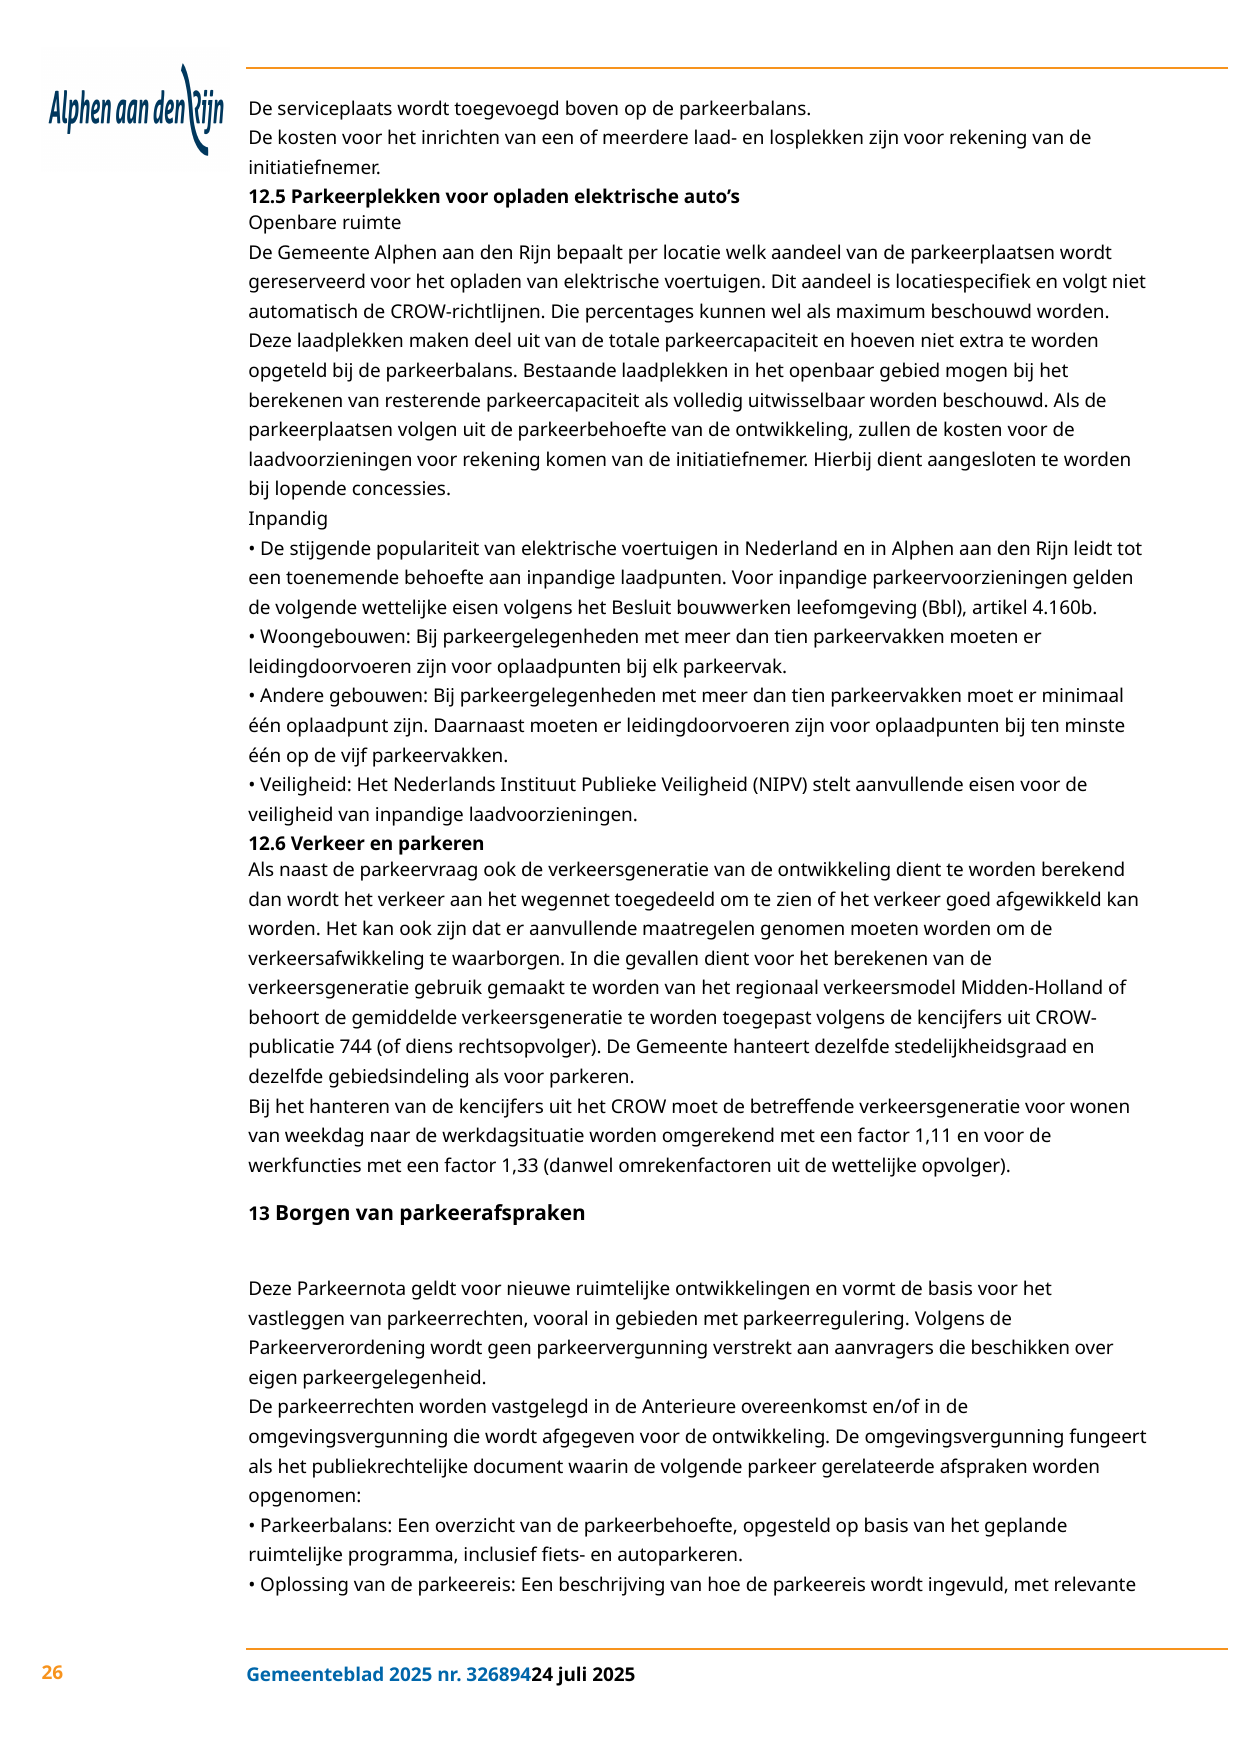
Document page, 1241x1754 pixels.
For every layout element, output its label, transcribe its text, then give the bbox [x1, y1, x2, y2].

text De kosten voor het inrichten van een of meerdere laad- en losplekken zijn voor rekening van de initiatiefnemer. [248, 124, 1152, 180]
text Deze laadplekken maken deel uit van de totale parkeercapaciteit en hoeven niet extra te worden opgeteld bij de parkeerbalans. Bestaande laadplekken in het openbaar gebied mogen bij het berekenen van resterende parkeercapaciteit als volledig uitwisselbaar worden beschouwd. Als de parkeerplaatsen volgen uit de parkeerbehoefte van de ontwikkeling, zullen de kosten voor de laadvoorzieningen voor rekening komen van de initiatiefnemer. Hierbij dient aangesloten te worden bij lopende concessies. [248, 328, 1152, 501]
text • Andere gebouwen: Bij parkeergelegenheden met meer dan tien parkeervakken moet er minimaal één oplaadpunt zijn. Daarnaast moeten er leidingdoorvoeren zijn voor oplaadpunten bij ten minste één op de vijf parkeervakken. [248, 683, 1152, 767]
text 12.5 Parkeerplekken voor opladen elektrische auto’s [248, 183, 1152, 209]
text De Gemeente Alphen aan den Rijn bepaalt per locatie welk aandeel van de parkeerplaatsen wordt gereserveerd voor het opladen van elektrische voertuigen. Dit aandeel is locatiespecifiek en volgt niet automatisch de CROW-richtlijnen. Die percentages kunnen wel als maximum beschouwd worden. [248, 239, 1152, 324]
text • Woongebouwen: Bij parkeergelegenheden met meer dan tien parkeervakken moeten er leidingdoorvoeren zijn voor oplaadpunten bij elk parkeervak. [248, 623, 1152, 679]
text De serviceplaats wordt toegevoegd boven op de parkeerbalans. [248, 95, 1152, 121]
text Inpandig [248, 505, 1152, 531]
text 13 Borgen van parkeerafspraken [248, 1198, 1152, 1226]
text • Veiligheid: Het Nederlands Instituut Publieke Veiligheid (NIPV) stelt aanvullende eisen voor de veiligheid van inpandige laadvoorzieningen. [248, 771, 1152, 827]
text Als naast de parkeervraag ook de verkeersgeneratie van de ontwikkeling dient te worden berekend dan wordt het verkeer aan het wegennet toegedeeld om te zien of het verkeer goed afgewikkeld kan worden. Het kan ook zijn dat er aanvullende maatregelen genomen moeten worden om de verkeersafwikkeling te waarborgen. In die gevallen dient voor het berekenen van de verkeersgeneratie gebruik gemaakt te worden van het regionaal verkeersmodel Midden-Holland of behoort de gemiddelde verkeersgeneratie te worden toegepast volgens de kencijfers uit CROW-publicatie 744 (of diens rechtsopvolger). De Gemeente hanteert dezelfde stedelijkheidsgraad en dezelfde gebiedsindeling als voor parkeren. [248, 856, 1152, 1089]
text 12.6 Verkeer en parkeren [248, 831, 1152, 856]
text Deze Parkeernota geldt voor nieuwe ruimtelijke ontwikkelingen en vormt de basis voor het vastleggen van parkeerrechten, vooral in gebieden met parkeerregulering. Volgens de Parkeerverordening wordt geen parkeervergunning verstrekt aan aanvragers die beschikken over eigen parkeergelegenheid. [248, 1275, 1152, 1390]
picture [41, 47, 231, 172]
text De parkeerrechten worden vastgelegd in de Anterieure overeenkomst en/of in de omgevingsvergunning die wordt afgegeven voor de ontwikkeling. De omgevingsvergunning fungeert als het publiekrechtelijke document waarin de volgende parkeer gerelateerde afspraken worden opgenomen: [248, 1394, 1152, 1508]
text Openbare ruimte [248, 209, 1152, 235]
text • Parkeerbalans: Een overzicht van de parkeerbehoefte, opgesteld op basis van het geplande ruimtelijke programma, inclusief fiets- en autoparkeren. [248, 1512, 1152, 1567]
text • De stijgende populariteit van elektrische voertuigen in Nederland en in Alphen aan den Rijn leidt tot een toenemende behoefte aan inpandige laadpunten. Voor inpandige parkeervoorzieningen gelden de volgende wettelijke eisen volgens het Besluit bouwwerken leefomgeving (Bbl), artikel 4.160b. [248, 535, 1152, 619]
text • Oplossing van de parkeereis: Een beschrijving van hoe de parkeereis wordt ingevuld, met relevante [248, 1571, 1152, 1597]
text Bij het hanteren van de kencijfers uit het CROW moet de betreffende verkeersgeneratie voor wonen van weekdag naar de werkdagsituatie worden omgerekend met een factor 1,11 en voor de werkfuncties met een factor 1,33 (danwel omrekenfactoren uit de wettelijke opvolger). [248, 1093, 1152, 1178]
